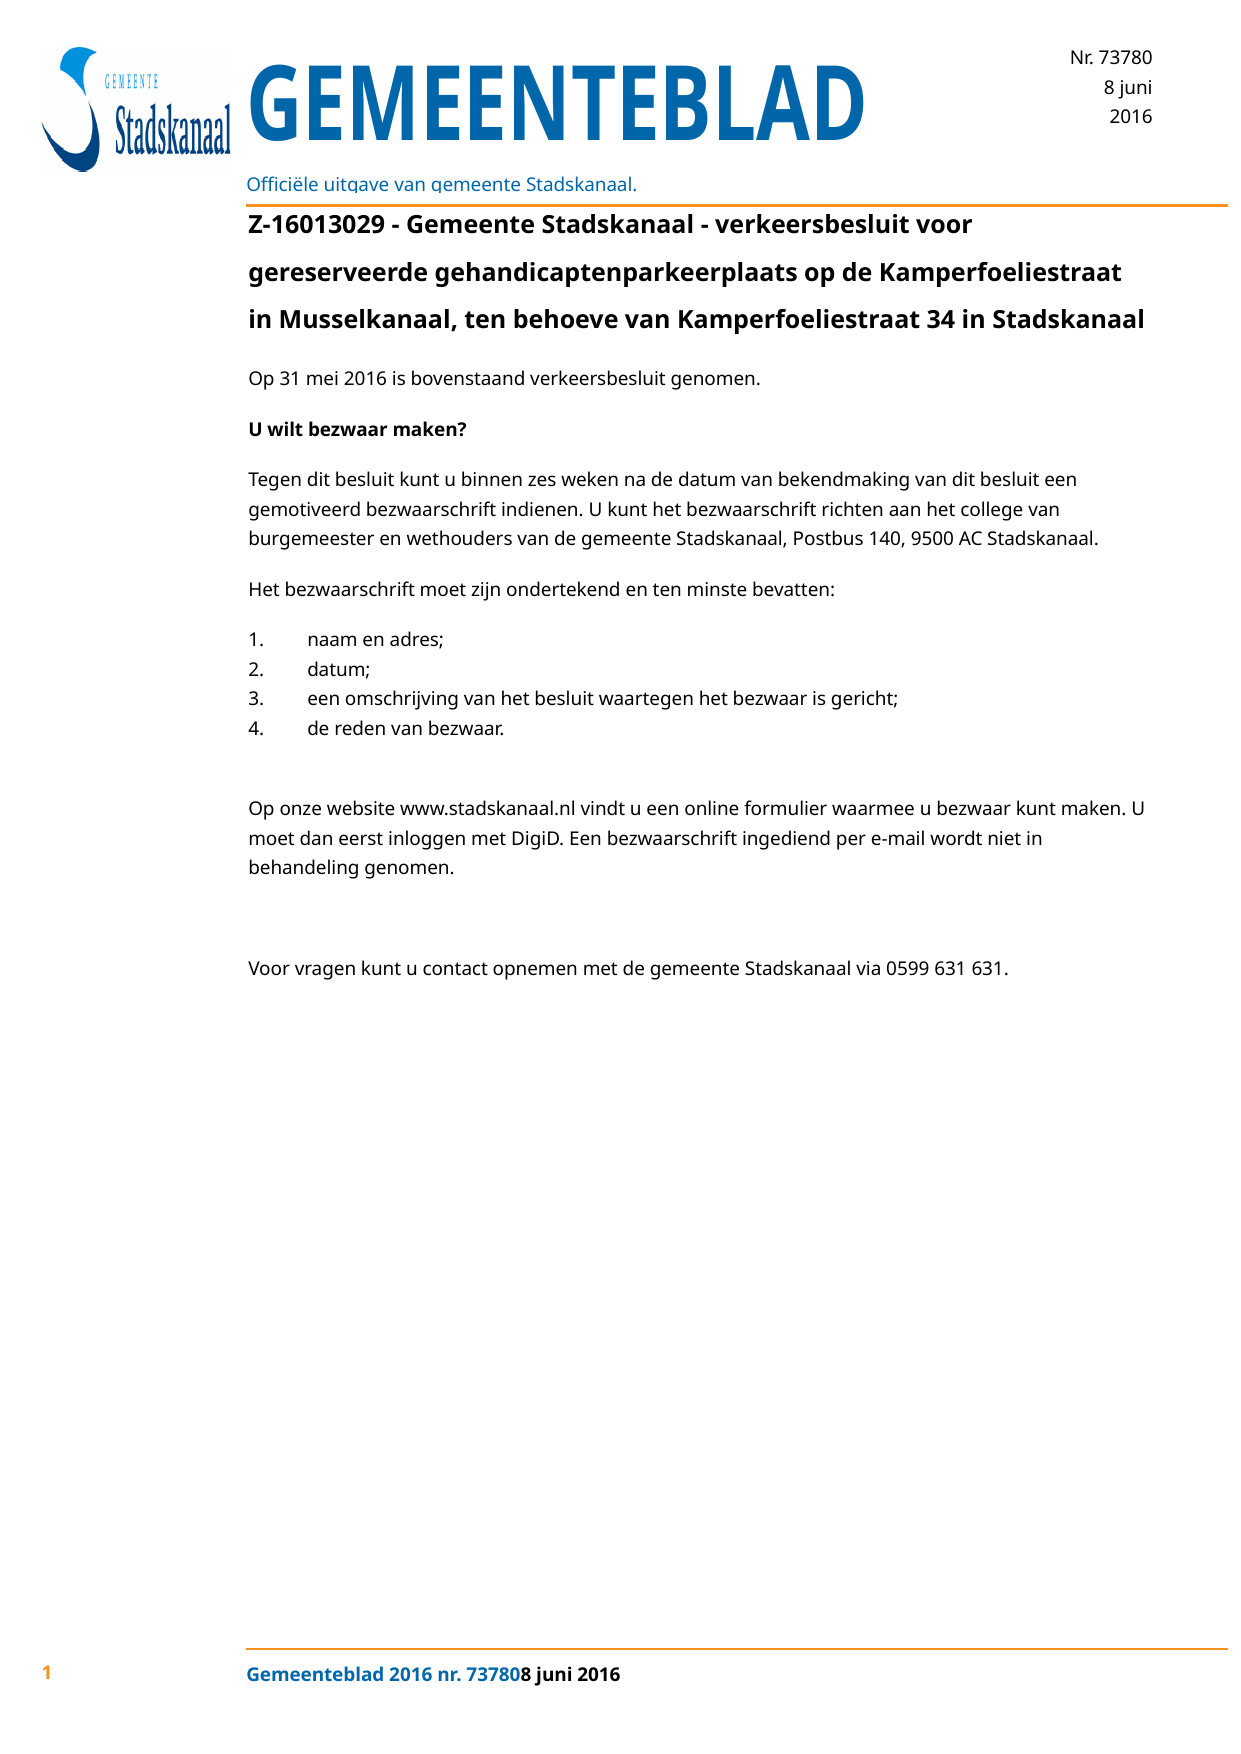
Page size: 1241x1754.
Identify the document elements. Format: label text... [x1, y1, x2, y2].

text Op 31 mei 2016 is bovenstaand verkeersbesluit genomen. [248, 366, 1152, 391]
text Z-16013029 - Gemeente Stadskanaal - verkeersbesluit voor gereserveerde gehandicaptenparkeerplaats op de Kamperfoeliestraat in Musselkanaal, ten behoeve van Kamperfoeliestraat 34 in Stadskanaal [248, 207, 1152, 336]
picture [41, 47, 231, 172]
text U wilt bezwaar maken? [248, 416, 1152, 442]
list een omschrijving van het besluit waartegen het bezwaar is gericht; [248, 686, 1152, 711]
text Het bezwaarschrift moet zijn ondertekend en ten minste bevatten: [248, 576, 1152, 602]
list naam en adres; [248, 626, 1152, 652]
text Op onze website www.stadskanaal.nl vindt u een online formulier waarmee u bezwaar kunt maken. U moet dan eerst inloggen met DigiD. Een bezwaarschrift ingediend per e-mail wordt niet in behandeling genomen. [248, 795, 1152, 880]
text Voor vragen kunt u contact opnemen met de gemeente Stadskanaal via 0599 631 631. [248, 955, 1152, 981]
list datum; [248, 656, 1152, 682]
list de reden van bezwaar. [248, 715, 1152, 741]
text Tegen dit besluit kunt u binnen zes weken na de datum van bekendmaking van dit besluit een gemotiveerd bezwaarschrift indienen. U kunt het bezwaarschrift richten aan het college van burgemeester en wethouders van de gemeente Stadskanaal, Postbus 140, 9500 AC Stadskanaal. [248, 466, 1152, 551]
